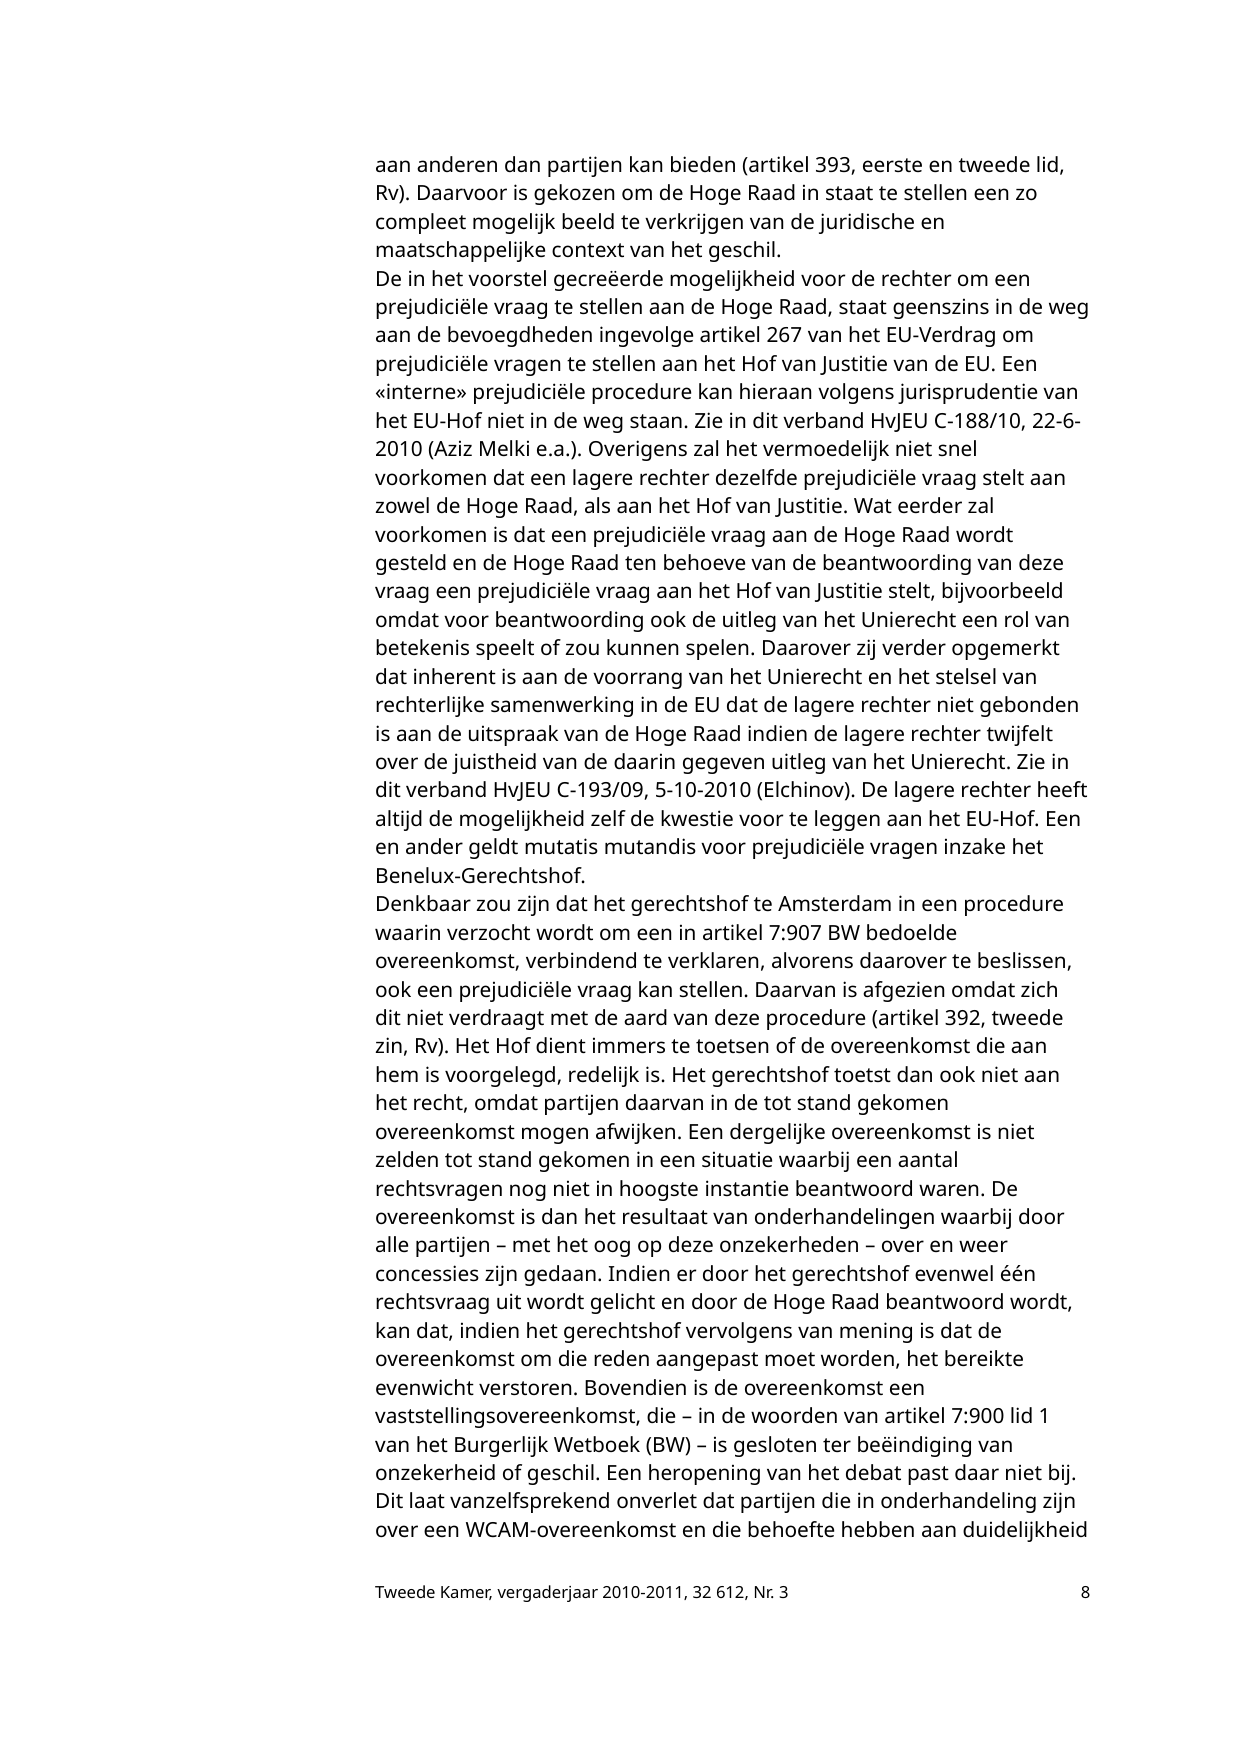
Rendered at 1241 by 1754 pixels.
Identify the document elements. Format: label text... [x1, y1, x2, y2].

text Denkbaar zou zijn dat het gerechtshof te Amsterdam in een procedure waarin verzocht wordt om een in artikel 7:907 BW bedoelde overeenkomst, verbindend te verklaren, alvorens daarover te beslissen, ook een prejudiciële vraag kan stellen. Daarvan is afgezien omdat zich dit niet verdraagt met de aard van deze procedure (artikel 392, tweede zin, Rv). Het Hof dient immers te toetsen of de overeenkomst die aan hem is voorgelegd, redelijk is. Het gerechtshof toetst dan ook niet aan het recht, omdat partijen daarvan in de tot stand gekomen overeenkomst mogen afwijken. Een dergelijke overeenkomst is niet zelden tot stand gekomen in een situatie waarbij een aantal rechtsvragen nog niet in hoogste instantie beantwoord waren. De overeenkomst is dan het resultaat van onderhandelingen waarbij door alle partijen – met het oog op deze onzekerheden – over en weer concessies zijn gedaan. Indien er door het gerechtshof evenwel één rechtsvraag uit wordt gelicht en door de Hoge Raad beantwoord wordt, kan dat, indien het gerechtshof vervolgens van mening is dat de overeenkomst om die reden aangepast moet worden, het bereikte evenwicht verstoren. Bovendien is de overeenkomst een vaststellingsovereenkomst, die – in de woorden van artikel 7:900 lid 1 van het Burgerlijk Wetboek (BW) – is gesloten ter beëindiging van onzekerheid of geschil. Een heropening van het debat past daar niet bij. Dit laat vanzelfsprekend onverlet dat partijen die in onderhandeling zijn over een WCAM-overeenkomst en die behoefte hebben aan duidelijkheid [375, 889, 1090, 1543]
text De in het voorstel gecreëerde mogelijkheid voor de rechter om een prejudiciële vraag te stellen aan de Hoge Raad, staat geenszins in de weg aan de bevoegdheden ingevolge artikel 267 van het EU-Verdrag om prejudiciële vragen te stellen aan het Hof van Justitie van de EU. Een «interne» prejudiciële procedure kan hieraan volgens jurisprudentie van het EU-Hof niet in de weg staan. Zie in dit verband HvJEU C-188/10, 22-6-2010 (Aziz Melki e.a.). Overigens zal het vermoedelijk niet snel voorkomen dat een lagere rechter dezelfde prejudiciële vraag stelt aan zowel de Hoge Raad, als aan het Hof van Justitie. Wat eerder zal voorkomen is dat een prejudiciële vraag aan de Hoge Raad wordt gesteld en de Hoge Raad ten behoeve van de beantwoording van deze vraag een prejudiciële vraag aan het Hof van Justitie stelt, bijvoorbeeld omdat voor beantwoording ook de uitleg van het Unierecht een rol van betekenis speelt of zou kunnen spelen. Daarover zij verder opgemerkt dat inherent is aan de voorrang van het Unierecht en het stelsel van rechterlijke samenwerking in de EU dat de lagere rechter niet gebonden is aan de uitspraak van de Hoge Raad indien de lagere rechter twijfelt over de juistheid van de daarin gegeven uitleg van het Unierecht. Zie in dit verband HvJEU C-193/09, 5-10-2010 (Elchinov). De lagere rechter heeft altijd de mogelijkheid zelf de kwestie voor te leggen aan het EU-Hof. Een en ander geldt mutatis mutandis voor prejudiciële vragen inzake het Benelux-Gerechtshof. [375, 264, 1090, 889]
text aan anderen dan partijen kan bieden (artikel 393, eerste en tweede lid, Rv). Daarvoor is gekozen om de Hoge Raad in staat te stellen een zo compleet mogelijk beeld te verkrijgen van de juridische en maatschappelijke context van het geschil. [375, 150, 1090, 264]
